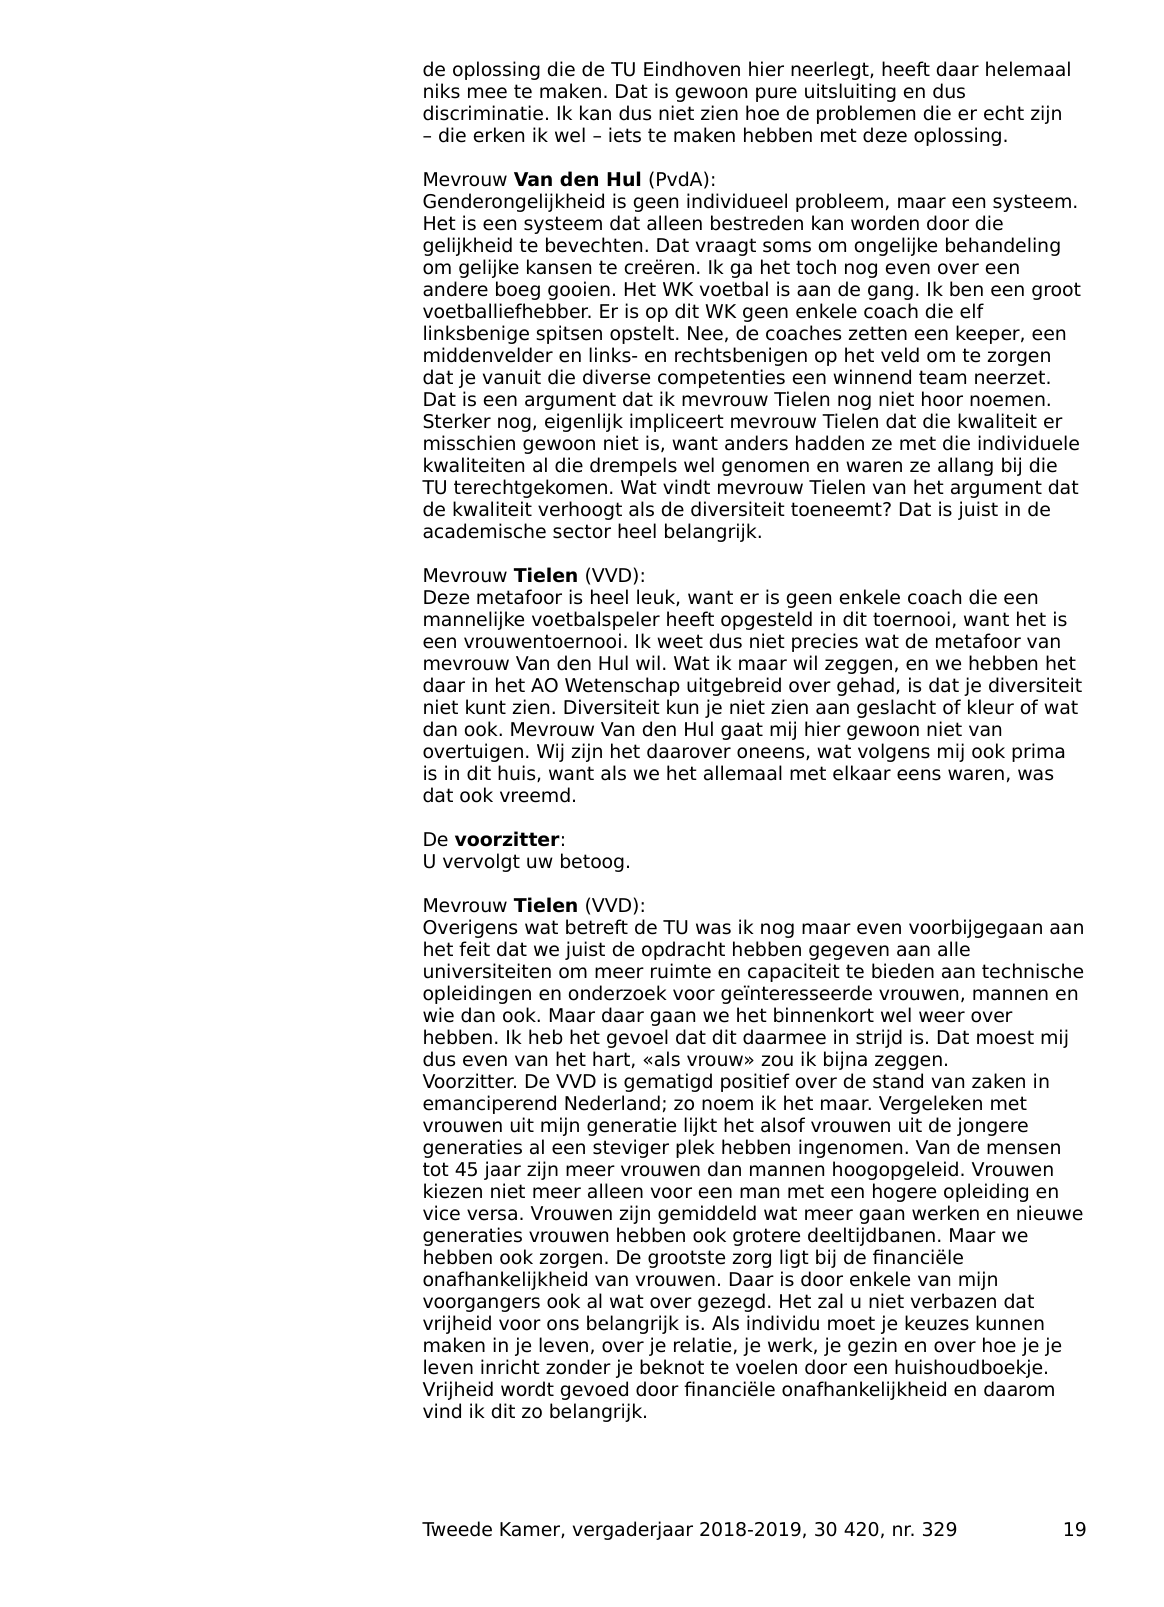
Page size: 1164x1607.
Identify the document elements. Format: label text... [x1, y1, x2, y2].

text de oplossing die de TU Eindhoven hier neerlegt, heeft daar helemaal niks mee te maken. Dat is gewoon pure uitsluiting en dus discriminatie. Ik kan dus niet zien hoe de problemen die er echt zijn – die erken ik wel – iets te maken hebben met deze oplossing. [422, 59, 1087, 147]
text Mevrouw Tielen (VVD): [422, 895, 1087, 917]
text Deze metafoor is heel leuk, want er is geen enkele coach die een mannelijke voetbalspeler heeft opgesteld in dit toernooi, want het is een vrouwentoernooi. Ik weet dus niet precies wat de metafoor van mevrouw Van den Hul wil. Wat ik maar wil zeggen, en we hebben het daar in het AO Wetenschap uitgebreid over gehad, is dat je diversiteit niet kunt zien. Diversiteit kun je niet zien aan geslacht of kleur of wat dan ook. Mevrouw Van den Hul gaat mij hier gewoon niet van overtuigen. Wij zijn het daarover oneens, wat volgens mij ook prima is in dit huis, want als we het allemaal met elkaar eens waren, was dat ook vreemd. [422, 587, 1087, 807]
text U vervolgt uw betoog. [422, 851, 1087, 873]
text De voorzitter: [422, 829, 1087, 851]
text Voorzitter. De VVD is gematigd positief over de stand van zaken in emanciperend Nederland; zo noem ik het maar. Vergeleken met vrouwen uit mijn generatie lijkt het alsof vrouwen uit de jongere generaties al een steviger plek hebben ingenomen. Van de mensen tot 45 jaar zijn meer vrouwen dan mannen hoogopgeleid. Vrouwen kiezen niet meer alleen voor een man met een hogere opleiding en vice versa. Vrouwen zijn gemiddeld wat meer gaan werken en nieuwe generaties vrouwen hebben ook grotere deeltijdbanen. Maar we hebben ook zorgen. De grootste zorg ligt bij de financiële onafhankelijkheid van vrouwen. Daar is door enkele van mijn voorgangers ook al wat over gezegd. Het zal u niet verbazen dat vrijheid voor ons belangrijk is. Als individu moet je keuzes kunnen maken in je leven, over je relatie, je werk, je gezin en over hoe je je leven inricht zonder je beknot te voelen door een huishoudboekje. Vrijheid wordt gevoed door financiële onafhankelijkheid en daarom vind ik dit zo belangrijk. [422, 1071, 1087, 1423]
text Mevrouw Tielen (VVD): [422, 565, 1087, 587]
text Genderongelijkheid is geen individueel probleem, maar een systeem. Het is een systeem dat alleen bestreden kan worden door die gelijkheid te bevechten. Dat vraagt soms om ongelijke behandeling om gelijke kansen te creëren. Ik ga het toch nog even over een andere boeg gooien. Het WK voetbal is aan de gang. Ik ben een groot voetballiefhebber. Er is op dit WK geen enkele coach die elf linksbenige spitsen opstelt. Nee, de coaches zetten een keeper, een middenvelder en links- en rechtsbenigen op het veld om te zorgen dat je vanuit die diverse competenties een winnend team neerzet. Dat is een argument dat ik mevrouw Tielen nog niet hoor noemen. Sterker nog, eigenlijk impliceert mevrouw Tielen dat die kwaliteit er misschien gewoon niet is, want anders hadden ze met die individuele kwaliteiten al die drempels wel genomen en waren ze allang bij die TU terechtgekomen. Wat vindt mevrouw Tielen van het argument dat de kwaliteit verhoogt als de diversiteit toeneemt? Dat is juist in de academische sector heel belangrijk. [422, 191, 1087, 543]
text Mevrouw Van den Hul (PvdA): [422, 169, 1087, 191]
text Overigens wat betreft de TU was ik nog maar even voorbijgegaan aan het feit dat we juist de opdracht hebben gegeven aan alle universiteiten om meer ruimte en capaciteit te bieden aan technische opleidingen en onderzoek voor geïnteresseerde vrouwen, mannen en wie dan ook. Maar daar gaan we het binnenkort wel weer over hebben. Ik heb het gevoel dat dit daarmee in strijd is. Dat moest mij dus even van het hart, «als vrouw» zou ik bijna zeggen. [422, 917, 1087, 1071]
